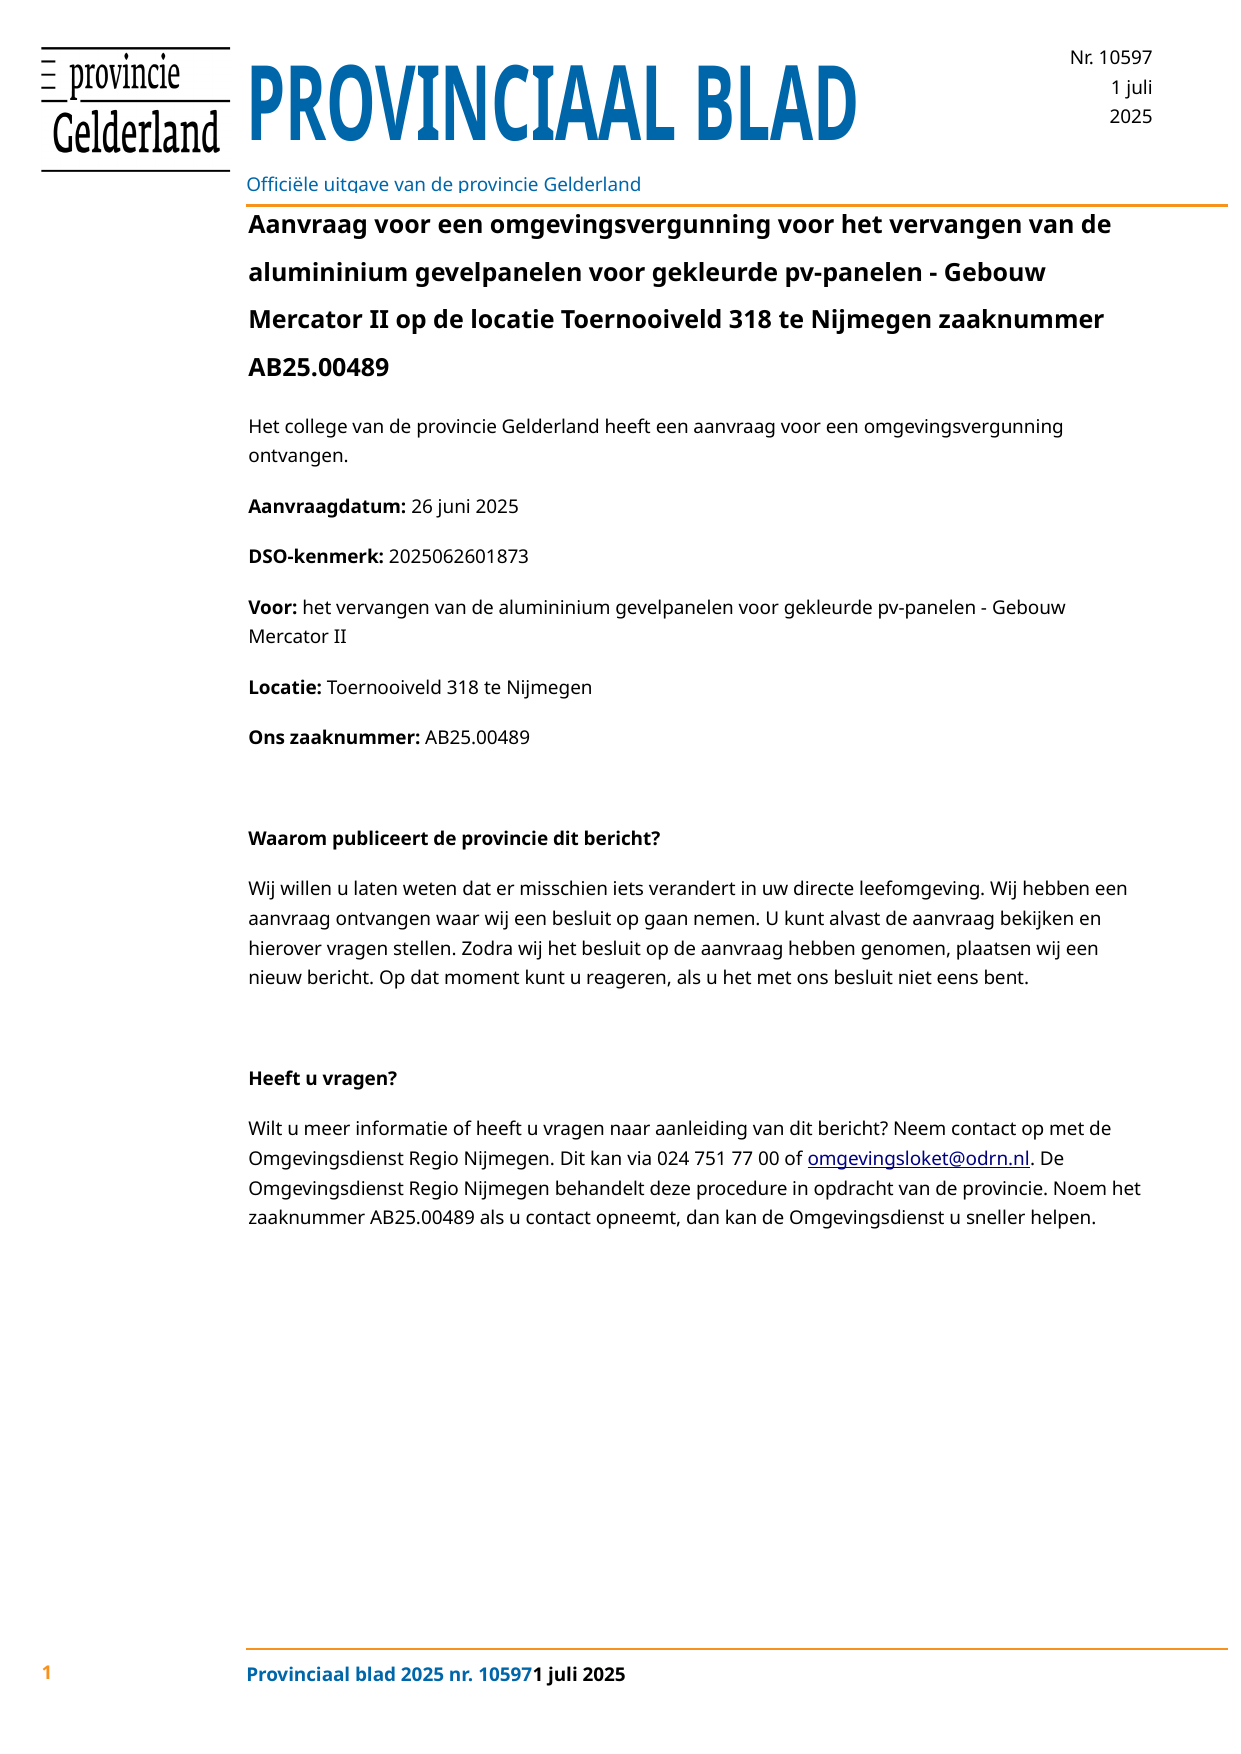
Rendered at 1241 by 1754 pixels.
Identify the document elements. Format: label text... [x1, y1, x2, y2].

text Wij willen u laten weten dat er misschien iets verandert in uw directe leefomgeving. Wij hebben een aanvraag ontvangen waar wij een besluit op gaan nemen. U kunt alvast de aanvraag bekijken en hierover vragen stellen. Zodra wij het besluit op de aanvraag hebben genomen, plaatsen wij een nieuw bericht. Op dat moment kunt u reageren, als u het met ons besluit niet eens bent. [248, 876, 1152, 990]
text Voor: het vervangen van de alumininium gevelpanelen voor gekleurde pv-panelen - Gebouw Mercator II [248, 594, 1152, 649]
text DSO-kenmerk: 2025062601873 [248, 543, 1152, 569]
text Heeft u vragen? [248, 1065, 1152, 1091]
text Het college van de provincie Gelderland heeft een aanvraag voor een omgevingsvergunning ontvangen. [248, 413, 1152, 468]
text Locatie: Toernooiveld 318 te Nijmegen [248, 674, 1152, 700]
text Waarom publiceert de provincie dit bericht? [248, 825, 1152, 851]
text Wilt u meer informatie of heeft u vragen naar aanleiding van dit bericht? Neem contact op met de Omgevingsdienst Regio Nijmegen. Dit kan via 024 751 77 00 of omgevingsloket@odrn.nl. De Omgevingsdienst Regio Nijmegen behandelt deze procedure in opdracht van de provincie. Noem het zaaknummer AB25.00489 als u contact opneemt, dan kan de Omgevingsdienst u sneller helpen. [248, 1116, 1152, 1230]
text Ons zaaknummer: AB25.00489 [248, 724, 1152, 750]
picture [41, 47, 231, 172]
text Aanvraag voor een omgevingsvergunning voor het vervangen van de alumininium gevelpanelen voor gekleurde pv-panelen - Gebouw Mercator II op de locatie Toernooiveld 318 te Nijmegen zaaknummer AB25.00489 [248, 207, 1152, 384]
text Aanvraagdatum: 26 juni 2025 [248, 493, 1152, 519]
